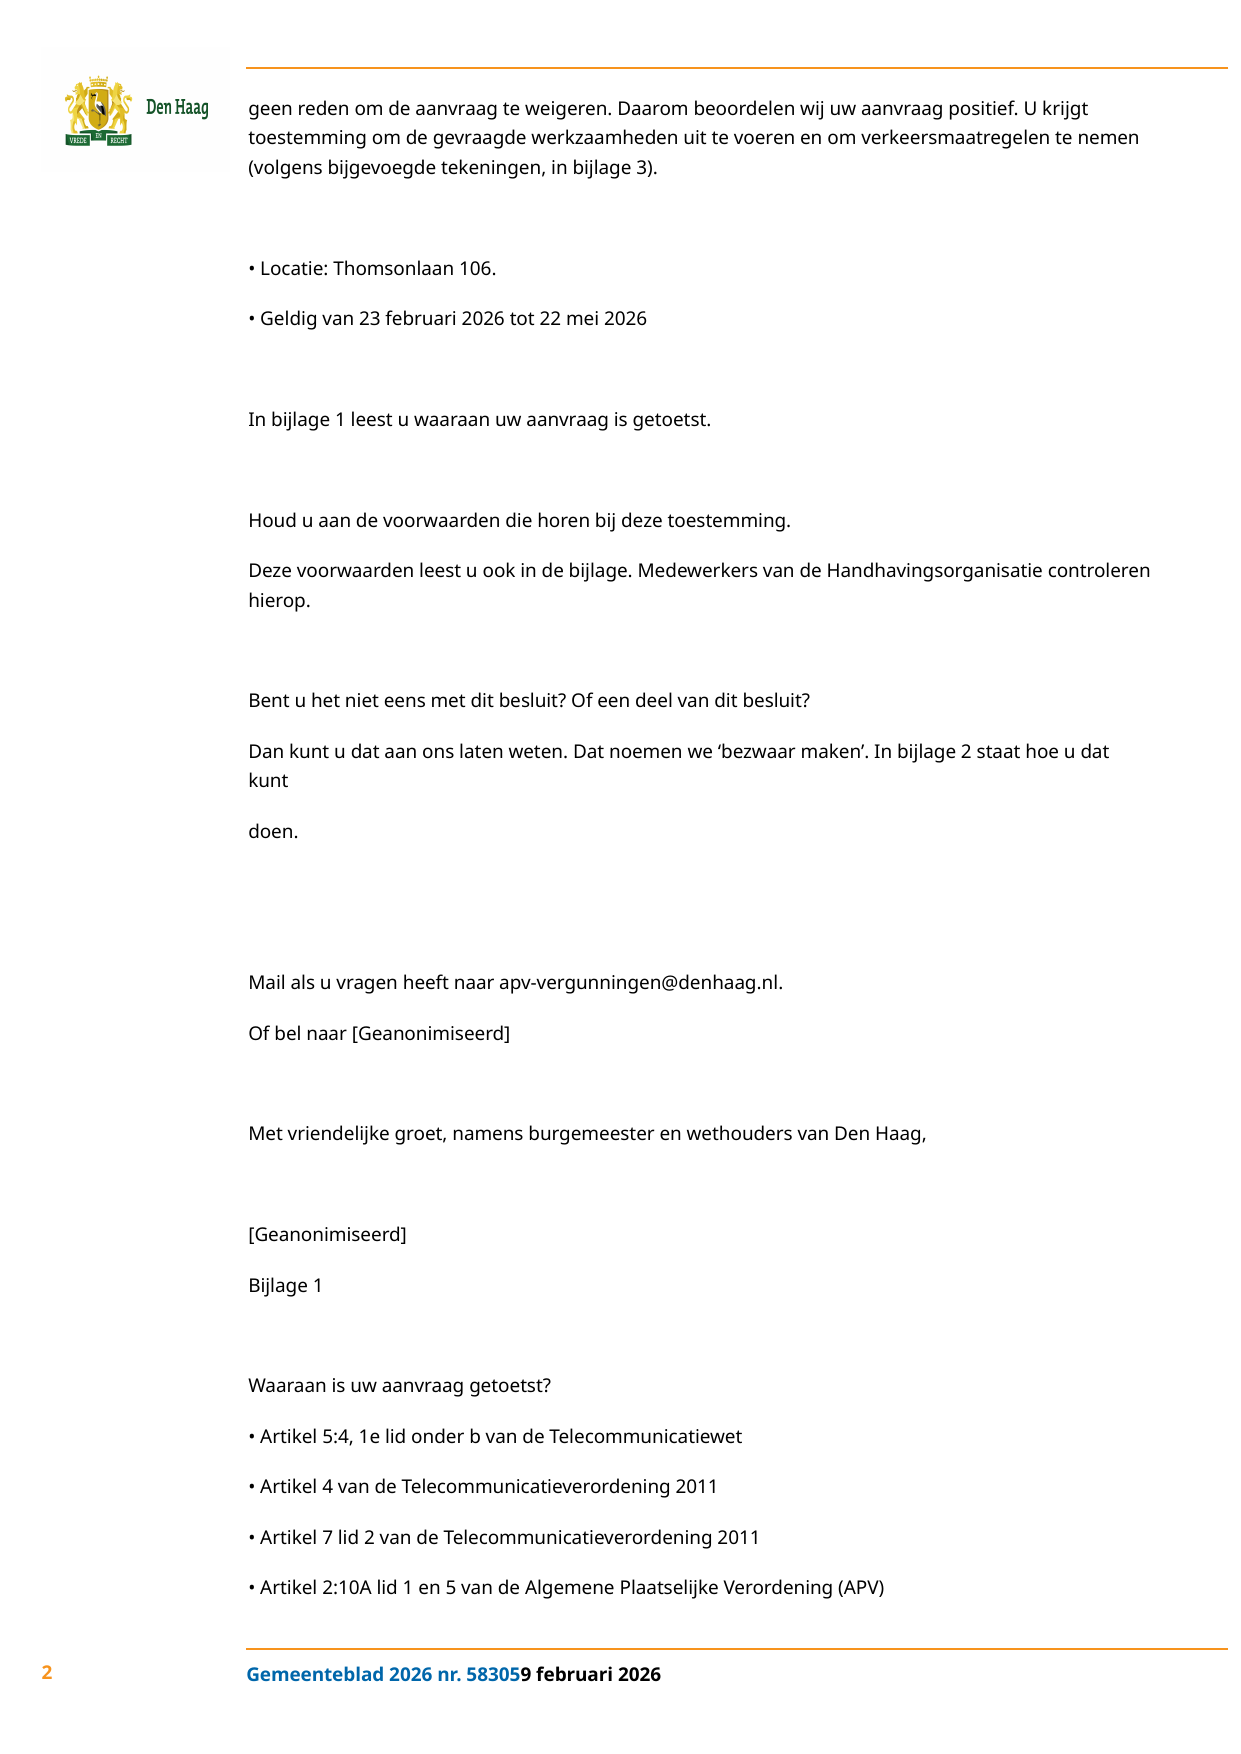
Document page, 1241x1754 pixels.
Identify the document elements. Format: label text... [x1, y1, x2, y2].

text • Geldig van 23 februari 2026 tot 22 mei 2026 [248, 305, 1152, 331]
text • Artikel 7 lid 2 van de Telecommunicatieverordening 2011 [248, 1524, 1152, 1550]
text Of bel naar [Geanonimiseerd] [248, 1020, 1152, 1046]
text Houd u aan de voorwaarden die horen bij deze toestemming. [248, 507, 1152, 533]
text Bent u het niet eens met dit besluit? Of een deel van dit besluit? [248, 688, 1152, 713]
text • Locatie: Thomsonlaan 106. [248, 255, 1152, 281]
text Dan kunt u dat aan ons laten weten. Dat noemen we ‘bezwaar maken’. In bijlage 2 staat hoe u dat kunt [248, 738, 1152, 793]
text geen reden om de aanvraag te weigeren. Daarom beoordelen wij uw aanvraag positief. U krijgt toestemming om de gevraagde werkzaamheden uit te voeren en om verkeersmaatregelen te nemen (volgens bijgevoegde tekeningen, in bijlage 3). [248, 95, 1152, 180]
picture [41, 47, 231, 172]
text Deze voorwaarden leest u ook in de bijlage. Medewerkers van de Handhavingsorganisatie controleren hierop. [248, 557, 1152, 613]
text Met vriendelijke groet, namens burgemeester en wethouders van Den Haag, [248, 1121, 1152, 1146]
text • Artikel 4 van de Telecommunicatieverordening 2011 [248, 1473, 1152, 1499]
text In bijlage 1 leest u waaraan uw aanvraag is getoetst. [248, 406, 1152, 432]
text doen. [248, 818, 1152, 844]
text Waaraan is uw aanvraag getoetst? [248, 1373, 1152, 1398]
text [Geanonimiseerd] [248, 1221, 1152, 1247]
text • Artikel 2:10A lid 1 en 5 van de Algemene Plaatselijke Verordening (APV) [248, 1574, 1152, 1600]
text Mail als u vragen heeft naar apv-vergunningen@denhaag.nl. [248, 969, 1152, 995]
text Bijlage 1 [248, 1272, 1152, 1298]
text • Artikel 5:4, 1e lid onder b van de Telecommunicatiewet [248, 1423, 1152, 1449]
